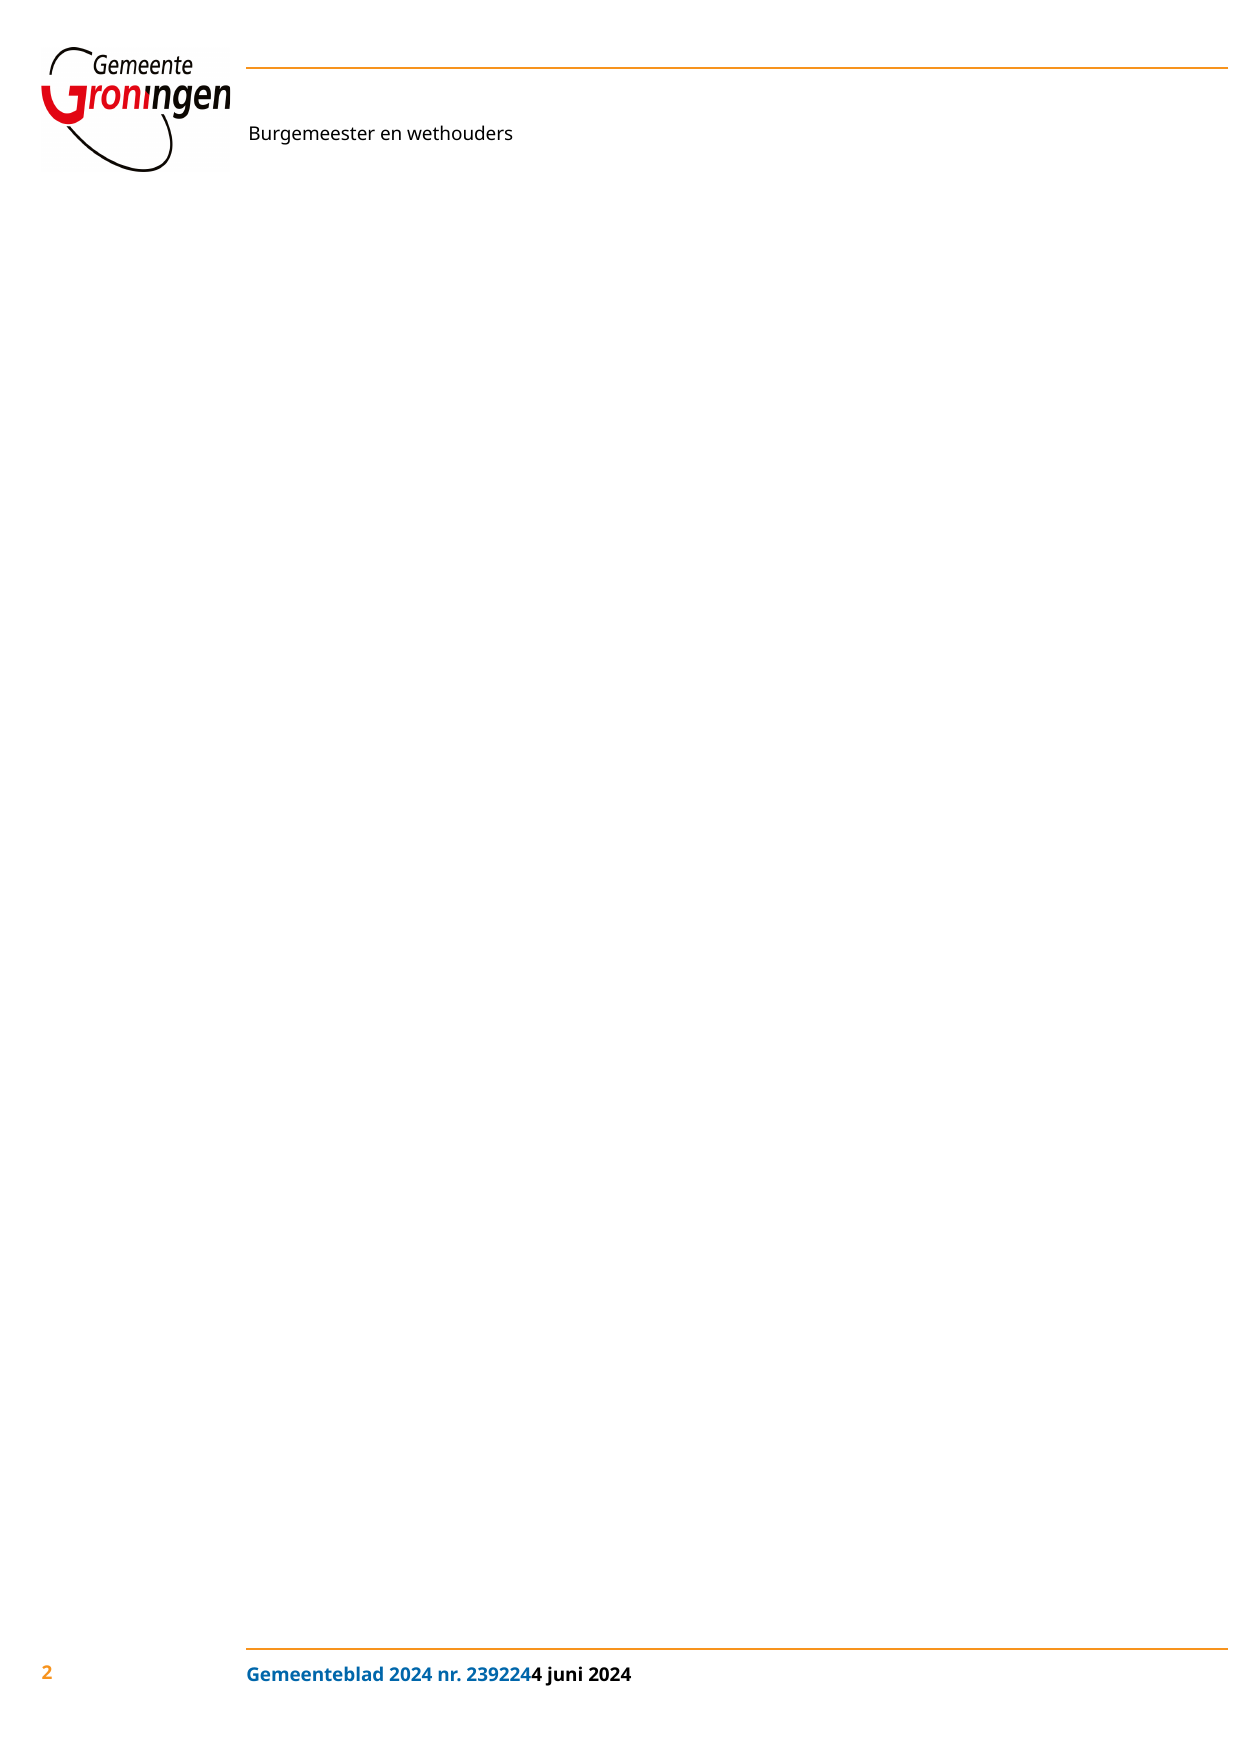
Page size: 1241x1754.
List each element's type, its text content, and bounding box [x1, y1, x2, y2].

picture [41, 47, 231, 172]
text Burgemeester en wethouders [248, 121, 1152, 146]
